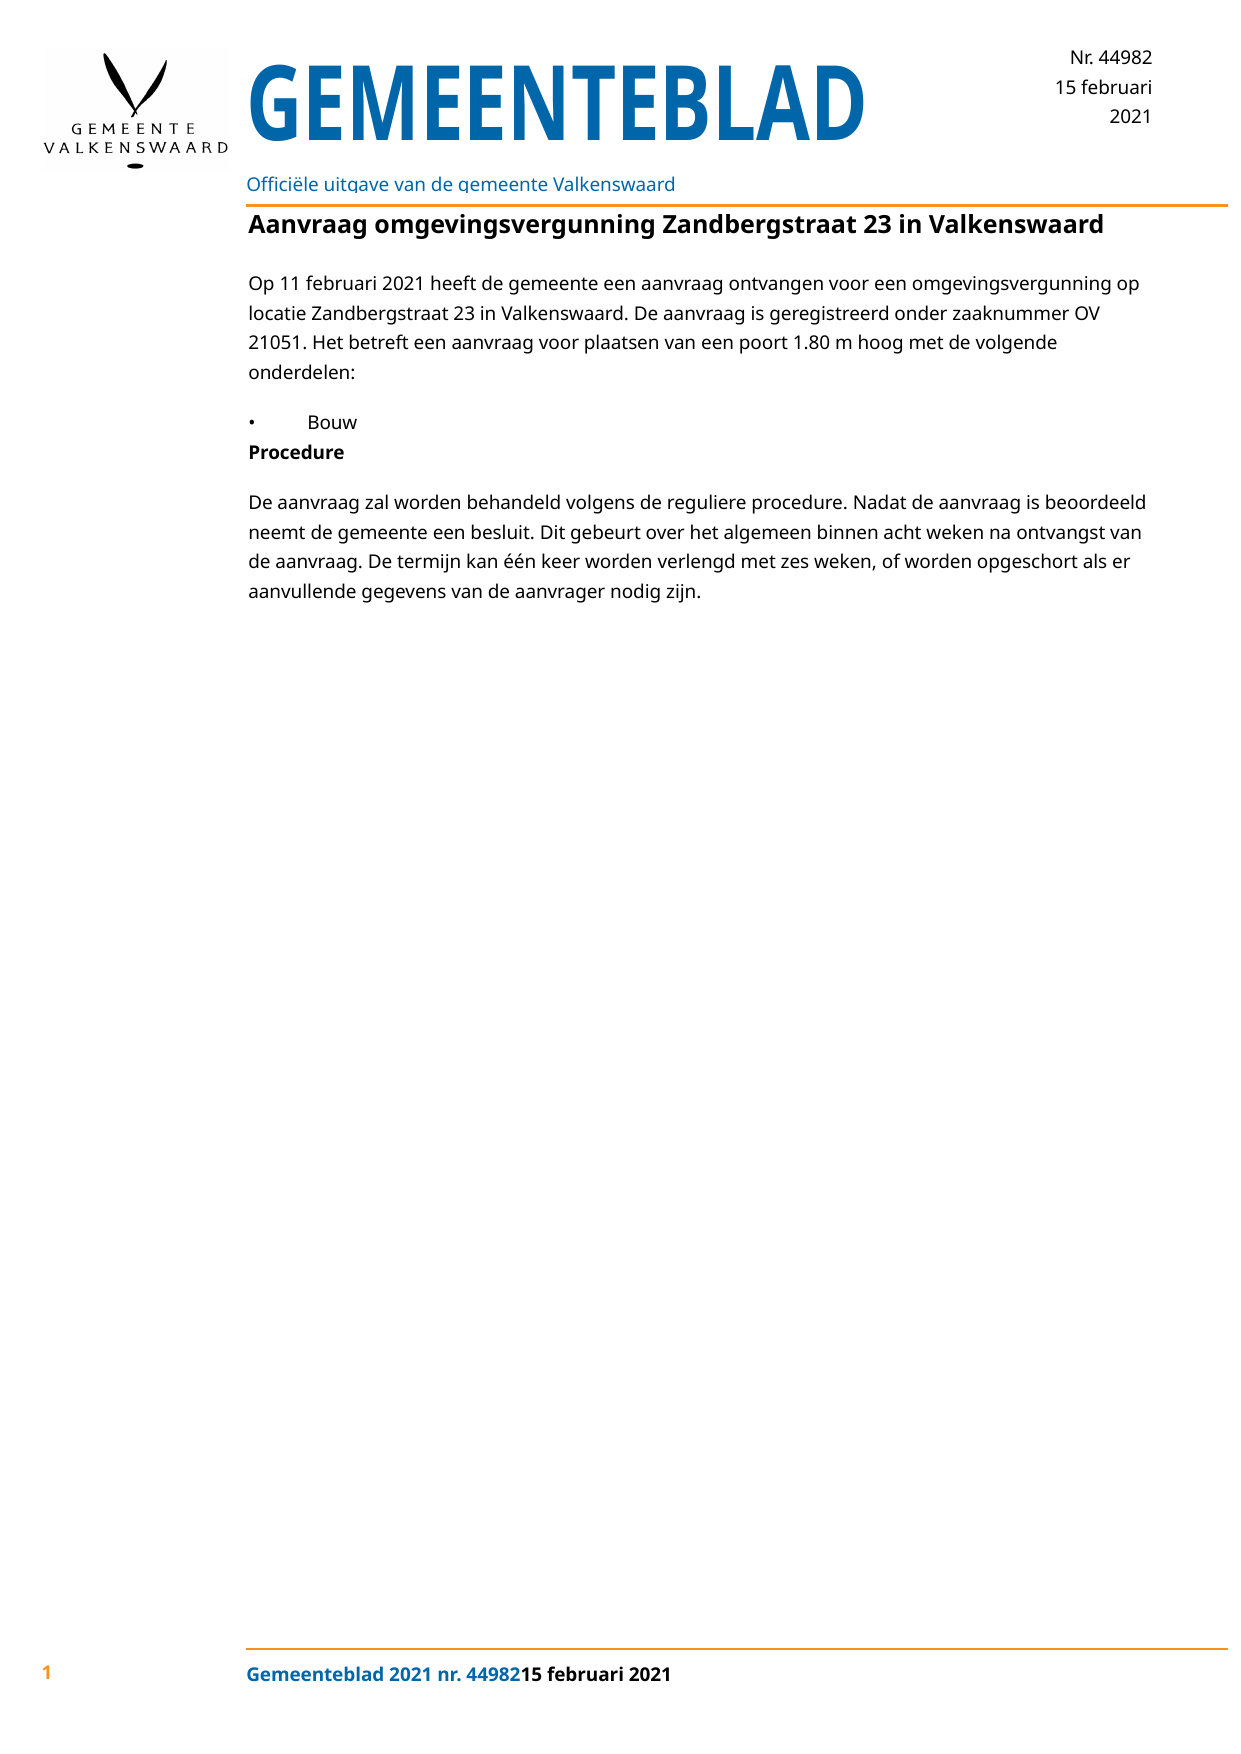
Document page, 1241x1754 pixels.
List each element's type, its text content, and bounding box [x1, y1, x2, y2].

picture [41, 47, 231, 172]
list Bouw [248, 409, 1152, 435]
text Aanvraag omgevingsvergunning Zandbergstraat 23 in Valkenswaard [248, 207, 1152, 241]
text Op 11 februari 2021 heeft de gemeente een aanvraag ontvangen voor een omgevingsvergunning op locatie Zandbergstraat 23 in Valkenswaard. De aanvraag is geregistreerd onder zaaknummer OV 21051. Het betreft een aanvraag voor plaatsen van een poort 1.80 m hoog met de volgende onderdelen: [248, 270, 1152, 385]
text Procedure [248, 439, 1152, 465]
text De aanvraag zal worden behandeld volgens de reguliere procedure. Nadat de aanvraag is beoordeeld neemt de gemeente een besluit. Dit gebeurt over het algemeen binnen acht weken na ontvangst van de aanvraag. De termijn kan één keer worden verlengd met zes weken, of worden opgeschort als er aanvullende gegevens van de aanvrager nodig zijn. [248, 489, 1152, 604]
